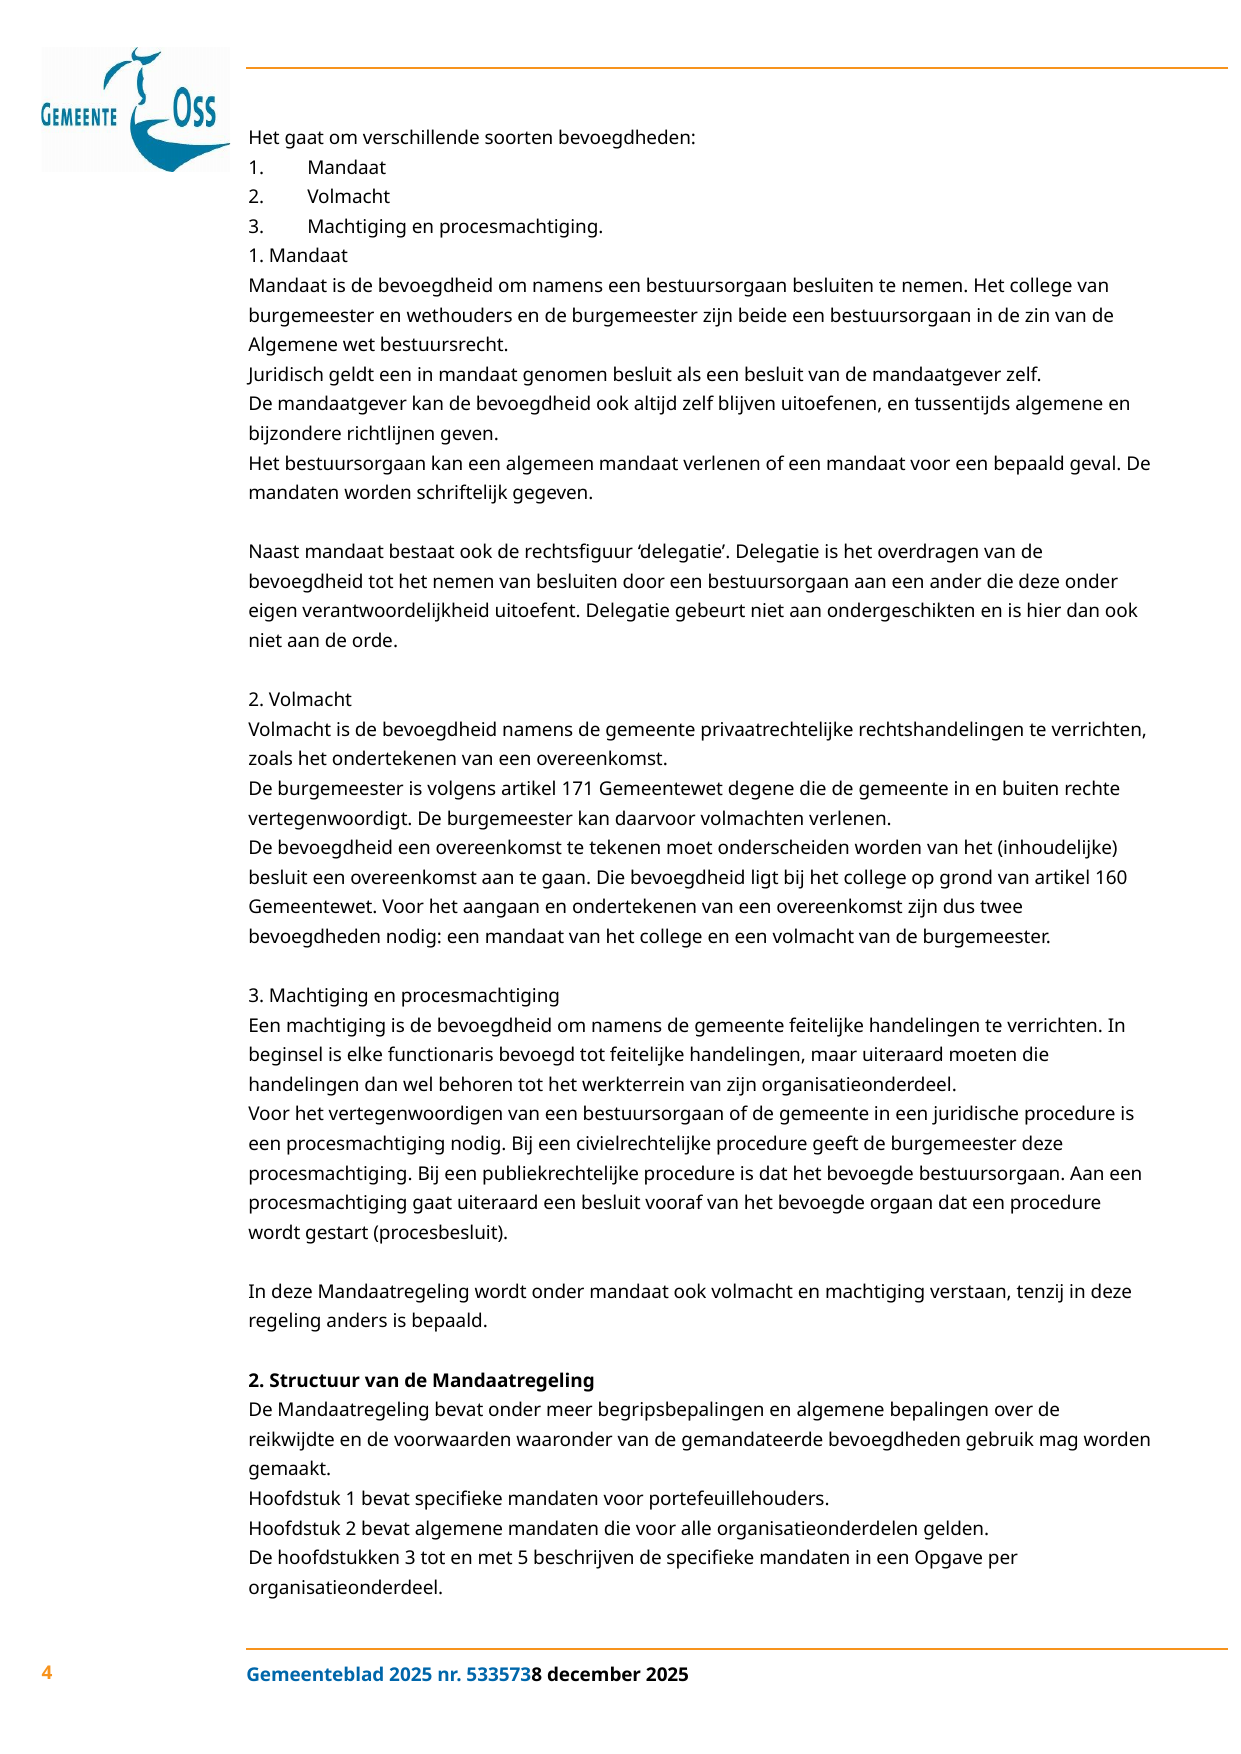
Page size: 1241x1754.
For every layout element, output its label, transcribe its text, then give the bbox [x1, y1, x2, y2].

text Een machtiging is de bevoegdheid om namens de gemeente feitelijke handelingen te verrichten. In beginsel is elke functionaris bevoegd tot feitelijke handelingen, maar uiteraard moeten die handelingen dan wel behoren tot het werkterrein van zijn organisatieonderdeel. [248, 1012, 1152, 1097]
text 2. Structuur van de Mandaatregeling [248, 1367, 1152, 1393]
text Het gaat om verschillende soorten bevoegdheden: [248, 124, 1152, 150]
text De hoofdstukken 3 tot en met 5 beschrijven de specifieke mandaten in een Opgave per organisatieonderdeel. [248, 1544, 1152, 1600]
text 2. Volmacht [248, 686, 1152, 712]
text Naast mandaat bestaat ook de rechtsfiguur ‘delegatie’. Delegatie is het overdragen van de bevoegdheid tot het nemen van besluiten door een bestuursorgaan aan een ander die deze onder eigen verantwoordelijkheid uitoefent. Delegatie gebeurt niet aan ondergeschikten en is hier dan ook niet aan de orde. [248, 538, 1152, 653]
text In deze Mandaatregeling wordt onder mandaat ook volmacht en machtiging verstaan, tenzij in deze regeling anders is bepaald. [248, 1278, 1152, 1333]
text 1. Mandaat [248, 243, 1152, 268]
text Juridisch geldt een in mandaat genomen besluit als een besluit van de mandaatgever zelf. [248, 361, 1152, 387]
list Volmacht [248, 183, 1152, 209]
picture [41, 47, 231, 172]
text De bevoegdheid een overeenkomst te tekenen moet onderscheiden worden van het (inhoudelijke) besluit een overeenkomst aan te gaan. Die bevoegdheid ligt bij het college op grond van artikel 160 Gemeentewet. Voor het aangaan en ondertekenen van een overeenkomst zijn dus twee bevoegdheden nodig: een mandaat van het college en een volmacht van de burgemeester. [248, 834, 1152, 949]
text Voor het vertegenwoordigen van een bestuursorgaan of de gemeente in een juridische procedure is een procesmachtiging nodig. Bij een civielrechtelijke procedure geeft de burgemeester deze procesmachtiging. Bij een publiekrechtelijke procedure is dat het bevoegde bestuursorgaan. Aan een procesmachtiging gaat uiteraard een besluit vooraf van het bevoegde orgaan dat een procedure wordt gestart (procesbesluit). [248, 1101, 1152, 1245]
text Het bestuursorgaan kan een algemeen mandaat verlenen of een mandaat voor een bepaald geval. De mandaten worden schriftelijk gegeven. [248, 450, 1152, 505]
text Volmacht is de bevoegdheid namens de gemeente privaatrechtelijke rechtshandelingen te verrichten, zoals het ondertekenen van een overeenkomst. [248, 716, 1152, 771]
list Machtiging en procesmachtiging. [248, 213, 1152, 239]
text De Mandaatregeling bevat onder meer begripsbepalingen en algemene bepalingen over de reikwijdte en de voorwaarden waaronder van de gemandateerde bevoegdheden gebruik mag worden gemaakt. [248, 1396, 1152, 1481]
list Mandaat [248, 154, 1152, 180]
text 3. Machtiging en procesmachtiging [248, 982, 1152, 1008]
text Mandaat is de bevoegdheid om namens een bestuursorgaan besluiten te nemen. Het college van burgemeester en wethouders en de burgemeester zijn beide een bestuursorgaan in de zin van de Algemene wet bestuursrecht. [248, 272, 1152, 357]
text De mandaatgever kan de bevoegdheid ook altijd zelf blijven uitoefenen, en tussentijds algemene en bijzondere richtlijnen geven. [248, 391, 1152, 446]
text Hoofdstuk 1 bevat specifieke mandaten voor portefeuillehouders. [248, 1485, 1152, 1511]
text Hoofdstuk 2 bevat algemene mandaten die voor alle organisatieonderdelen gelden. [248, 1515, 1152, 1541]
text De burgemeester is volgens artikel 171 Gemeentewet degene die de gemeente in en buiten rechte vertegenwoordigt. De burgemeester kan daarvoor volmachten verlenen. [248, 775, 1152, 831]
